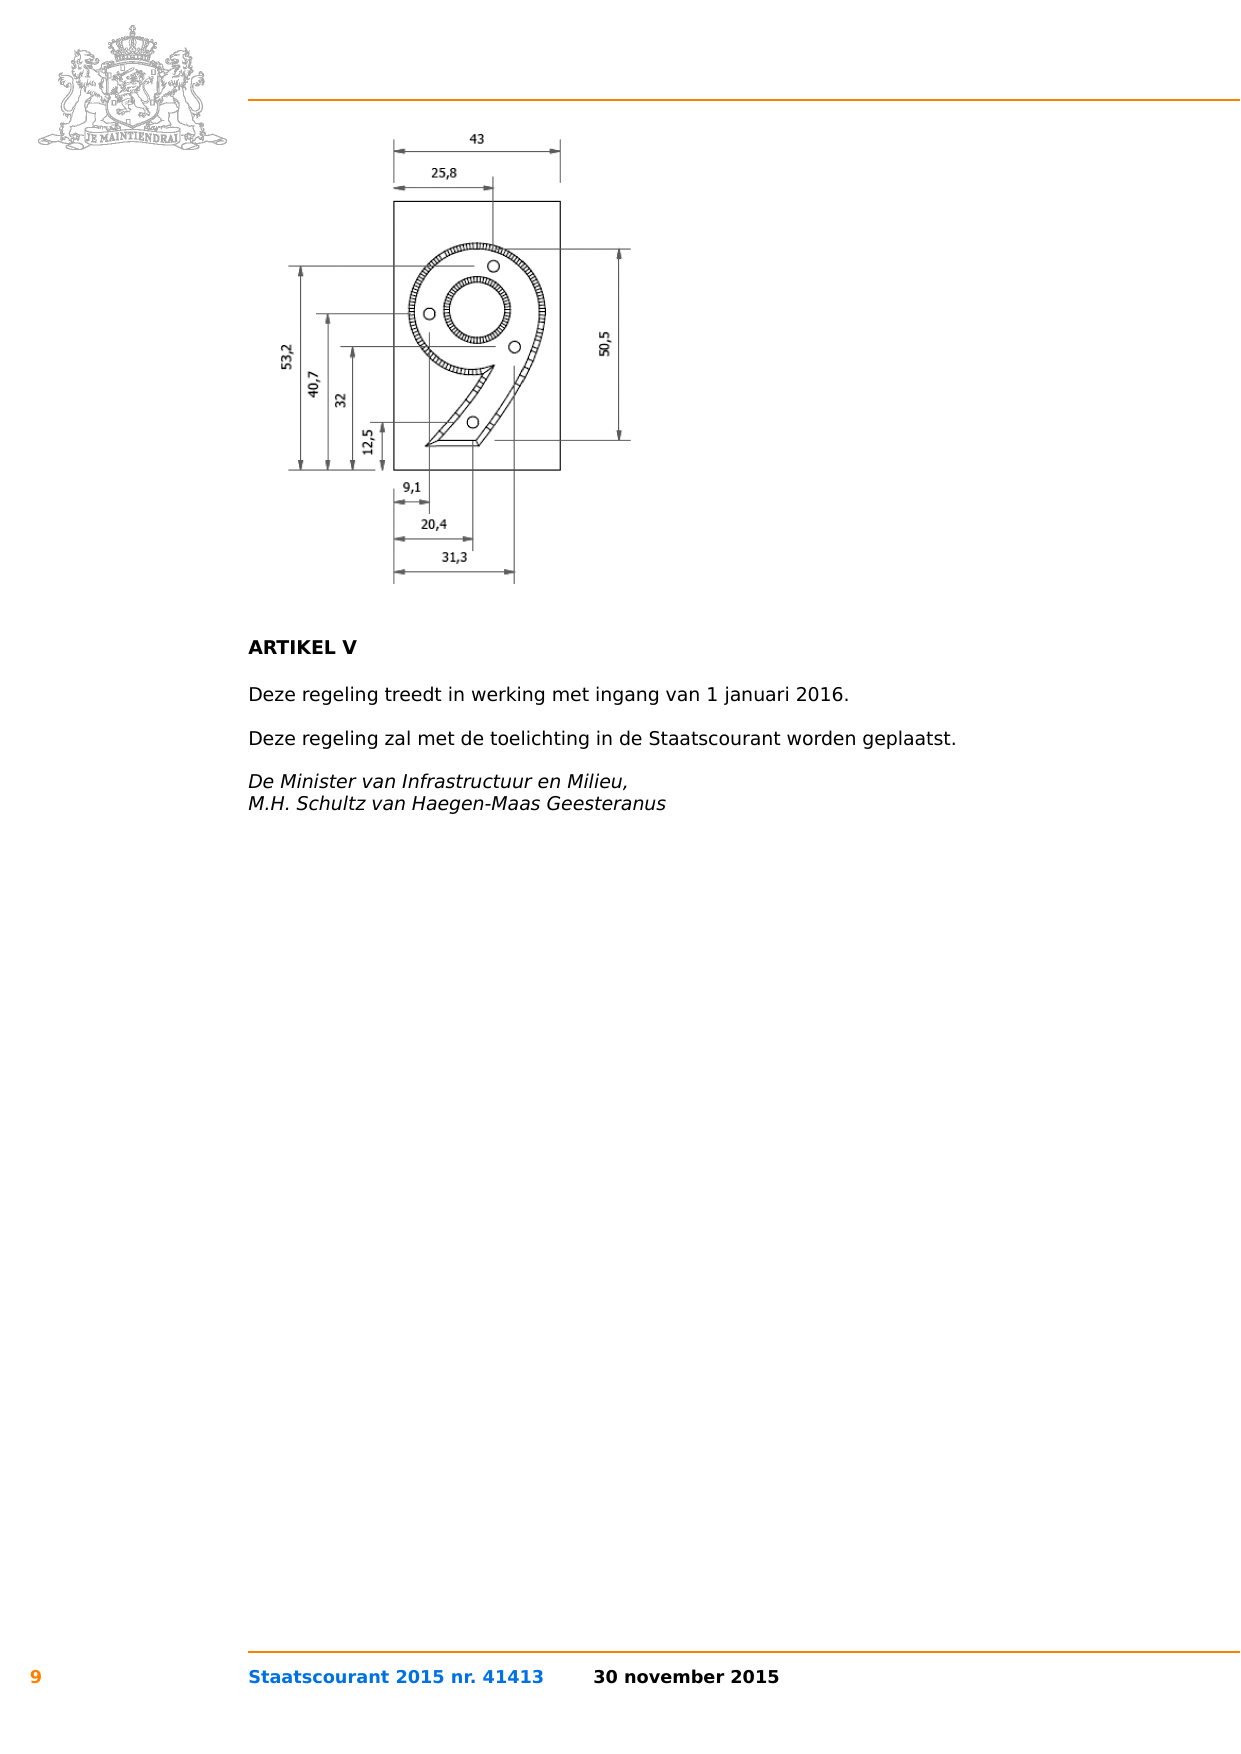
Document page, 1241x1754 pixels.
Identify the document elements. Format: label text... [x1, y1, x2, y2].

picture [278, 130, 645, 585]
text Deze regeling treedt in werking met ingang van 1 januari 2016. [248, 683, 1163, 706]
text De Minister van Infrastructuur en Milieu, M.H. Schultz van Haegen-Maas Geesteranus [248, 771, 1163, 815]
picture [38, 25, 227, 150]
subtitle ARTIKEL V [248, 637, 1163, 658]
text Deze regeling zal met de toelichting in de Staatscourant worden geplaatst. [248, 727, 1163, 749]
